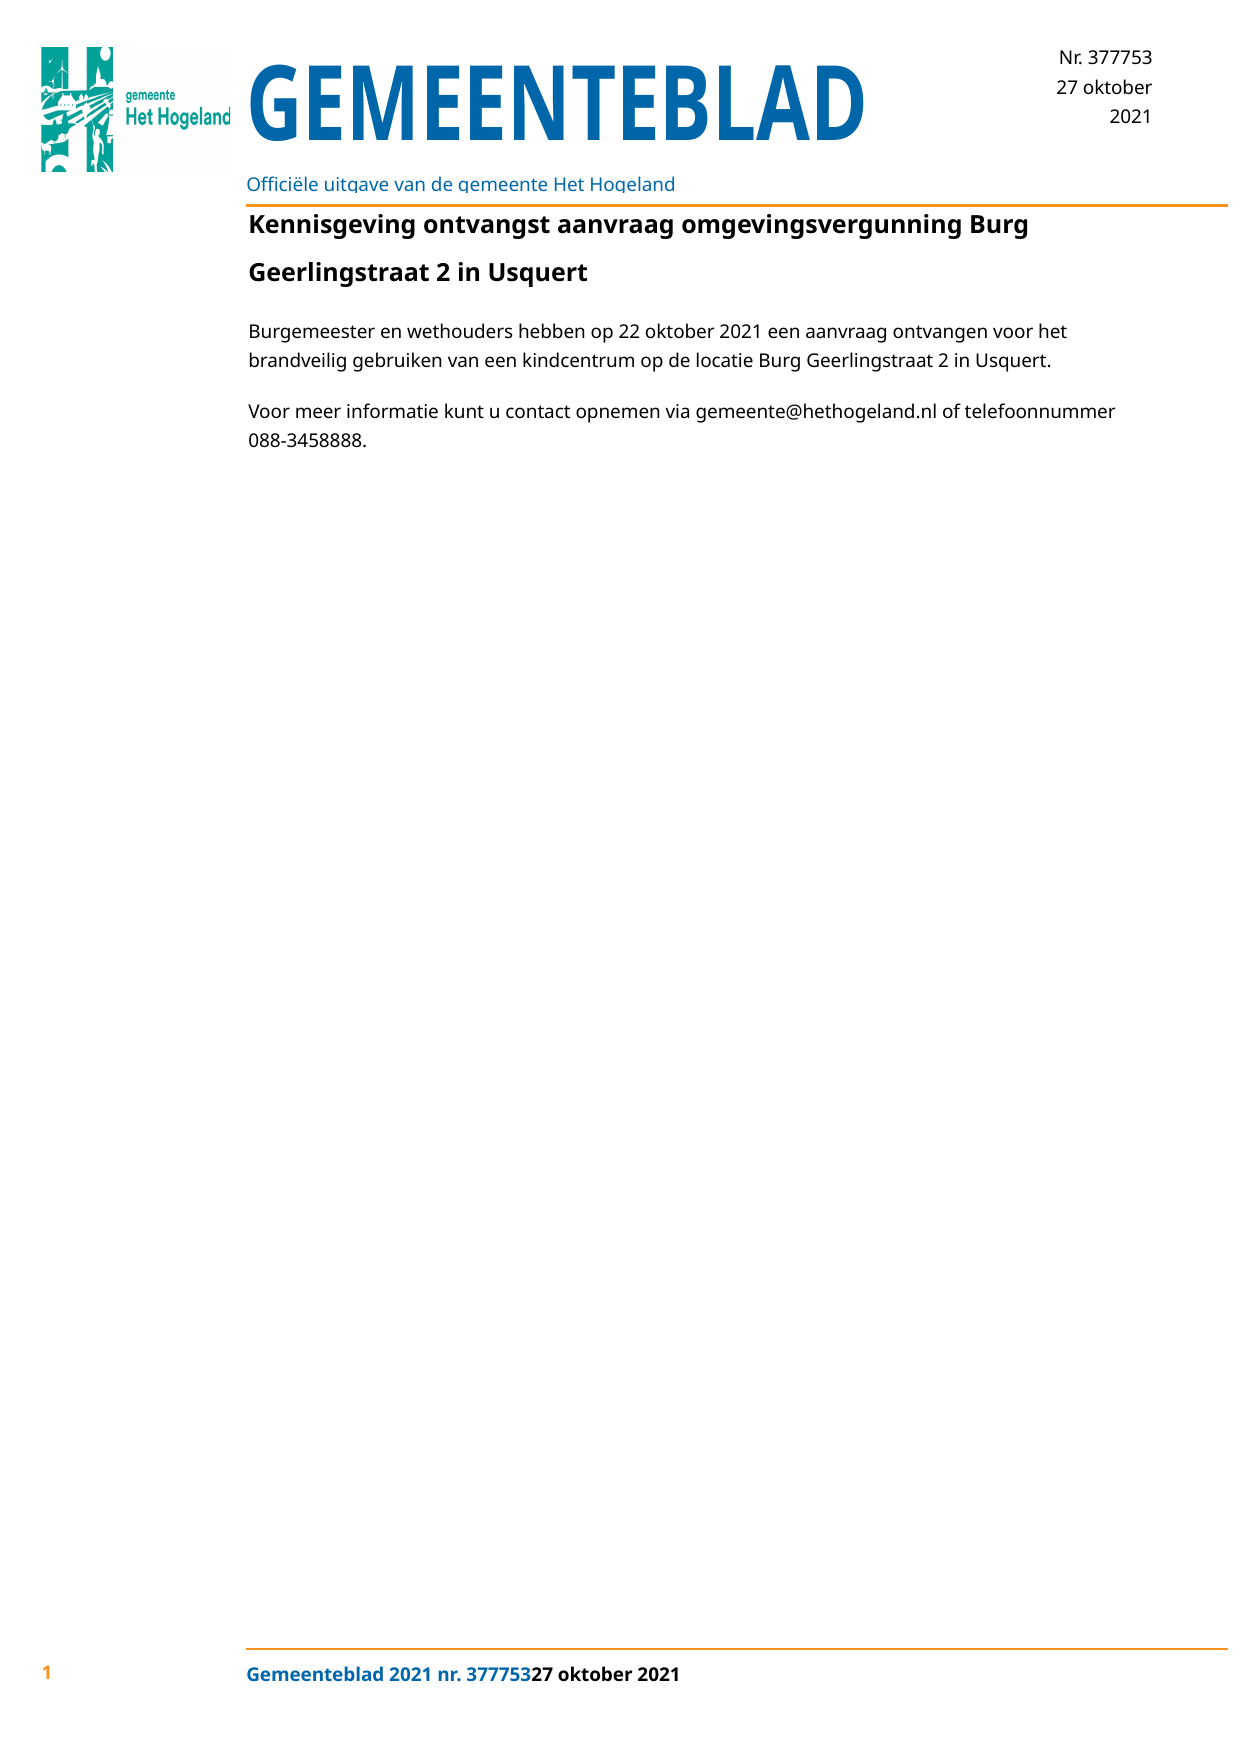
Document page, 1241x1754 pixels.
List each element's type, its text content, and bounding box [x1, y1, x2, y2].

text Kennisgeving ontvangst aanvraag omgevingsvergunning Burg Geerlingstraat 2 in Usquert [248, 207, 1152, 288]
picture [41, 47, 231, 172]
text Voor meer informatie kunt u contact opnemen via gemeente@hethogeland.nl of telefoonnummer 088-3458888. [248, 398, 1152, 453]
text Burgemeester en wethouders hebben op 22 oktober 2021 een aanvraag ontvangen voor het brandveilig gebruiken van een kindcentrum op de locatie Burg Geerlingstraat 2 in Usquert. [248, 318, 1152, 373]
